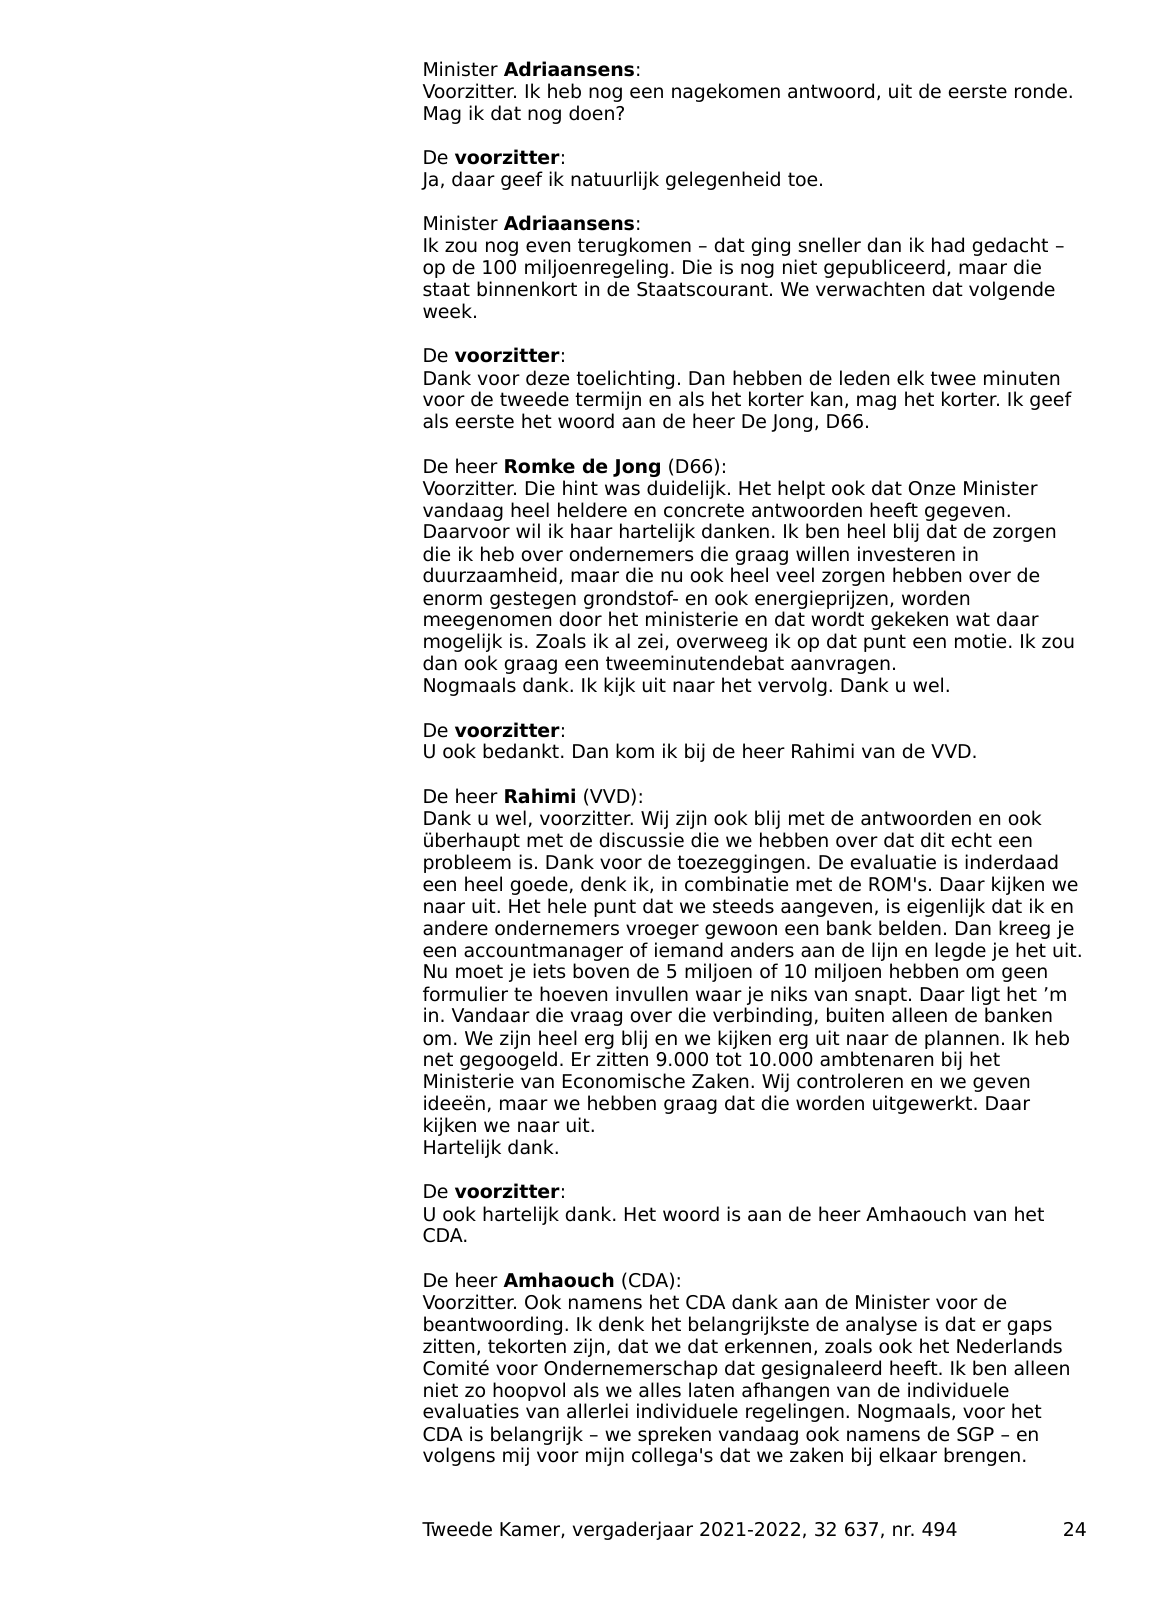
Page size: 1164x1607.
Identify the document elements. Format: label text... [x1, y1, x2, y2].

text De voorzitter: [422, 147, 1087, 169]
text De voorzitter: [422, 345, 1087, 367]
text Minister Adriaansens: [422, 213, 1087, 235]
text Nogmaals dank. Ik kijk uit naar het vervolg. Dank u wel. [422, 675, 1087, 697]
text De voorzitter: [422, 1181, 1087, 1203]
text De heer Amhaouch (CDA): [422, 1269, 1087, 1292]
text De heer Rahimi (VVD): [422, 786, 1087, 808]
text De heer Romke de Jong (D66): [422, 456, 1087, 477]
text Dank u wel, voorzitter. Wij zijn ook blij met de antwoorden en ook überhaupt met de discussie die we hebben over dat dit echt een probleem is. Dank voor de toezeggingen. De evaluatie is inderdaad een heel goede, denk ik, in combinatie met de ROM's. Daar kijken we naar uit. Het hele punt dat we steeds aangeven, is eigenlijk dat ik en andere ondernemers vroeger gewoon een bank belden. Dan kreeg je een accountmanager of iemand anders aan de lijn en legde je het uit. Nu moet je iets boven de 5 miljoen of 10 miljoen hebben om geen formulier te hoeven invullen waar je niks van snapt. Daar ligt het ’m in. Vandaar die vraag over die verbinding, buiten alleen de banken om. We zijn heel erg blij en we kijken erg uit naar de plannen. Ik heb net gegoogeld. Er zitten 9.000 tot 10.000 ambtenaren bij het Ministerie van Economische Zaken. Wij controleren en we geven ideeën, maar we hebben graag dat die worden uitgewerkt. Daar kijken we naar uit. [422, 808, 1087, 1137]
text U ook bedankt. Dan kom ik bij de heer Rahimi van de VVD. [422, 741, 1087, 763]
text Hartelijk dank. [422, 1137, 1087, 1159]
text De voorzitter: [422, 719, 1087, 741]
text U ook hartelijk dank. Het woord is aan de heer Amhaouch van het CDA. [422, 1203, 1087, 1247]
text Voorzitter. Die hint was duidelijk. Het helpt ook dat Onze Minister vandaag heel heldere en concrete antwoorden heeft gegeven. Daarvoor wil ik haar hartelijk danken. Ik ben heel blij dat de zorgen die ik heb over ondernemers die graag willen investeren in duurzaamheid, maar die nu ook heel veel zorgen hebben over de enorm gestegen grondstof- en ook energieprijzen, worden meegenomen door het ministerie en dat wordt gekeken wat daar mogelijk is. Zoals ik al zei, overweeg ik op dat punt een motie. Ik zou dan ook graag een tweeminutendebat aanvragen. [422, 477, 1087, 675]
text Ja, daar geef ik natuurlijk gelegenheid toe. [422, 169, 1087, 191]
text Voorzitter. Ik heb nog een nagekomen antwoord, uit de eerste ronde. Mag ik dat nog doen? [422, 81, 1087, 125]
text Ik zou nog even terugkomen – dat ging sneller dan ik had gedacht – op de 100 miljoenregeling. Die is nog niet gepubliceerd, maar die staat binnenkort in de Staatscourant. We verwachten dat volgende week. [422, 235, 1087, 323]
text Voorzitter. Ook namens het CDA dank aan de Minister voor de beantwoording. Ik denk het belangrijkste de analyse is dat er gaps zitten, tekorten zijn, dat we dat erkennen, zoals ook het Nederlands Comité voor Ondernemerschap dat gesignaleerd heeft. Ik ben alleen niet zo hoopvol als we alles laten afhangen van de individuele evaluaties van allerlei individuele regelingen. Nogmaals, voor het CDA is belangrijk – we spreken vandaag ook namens de SGP – en volgens mij voor mijn collega's dat we zaken bij elkaar brengen. [422, 1292, 1087, 1467]
text Minister Adriaansens: [422, 59, 1087, 81]
text Dank voor deze toelichting. Dan hebben de leden elk twee minuten voor de tweede termijn en als het korter kan, mag het korter. Ik geef als eerste het woord aan de heer De Jong, D66. [422, 367, 1087, 433]
